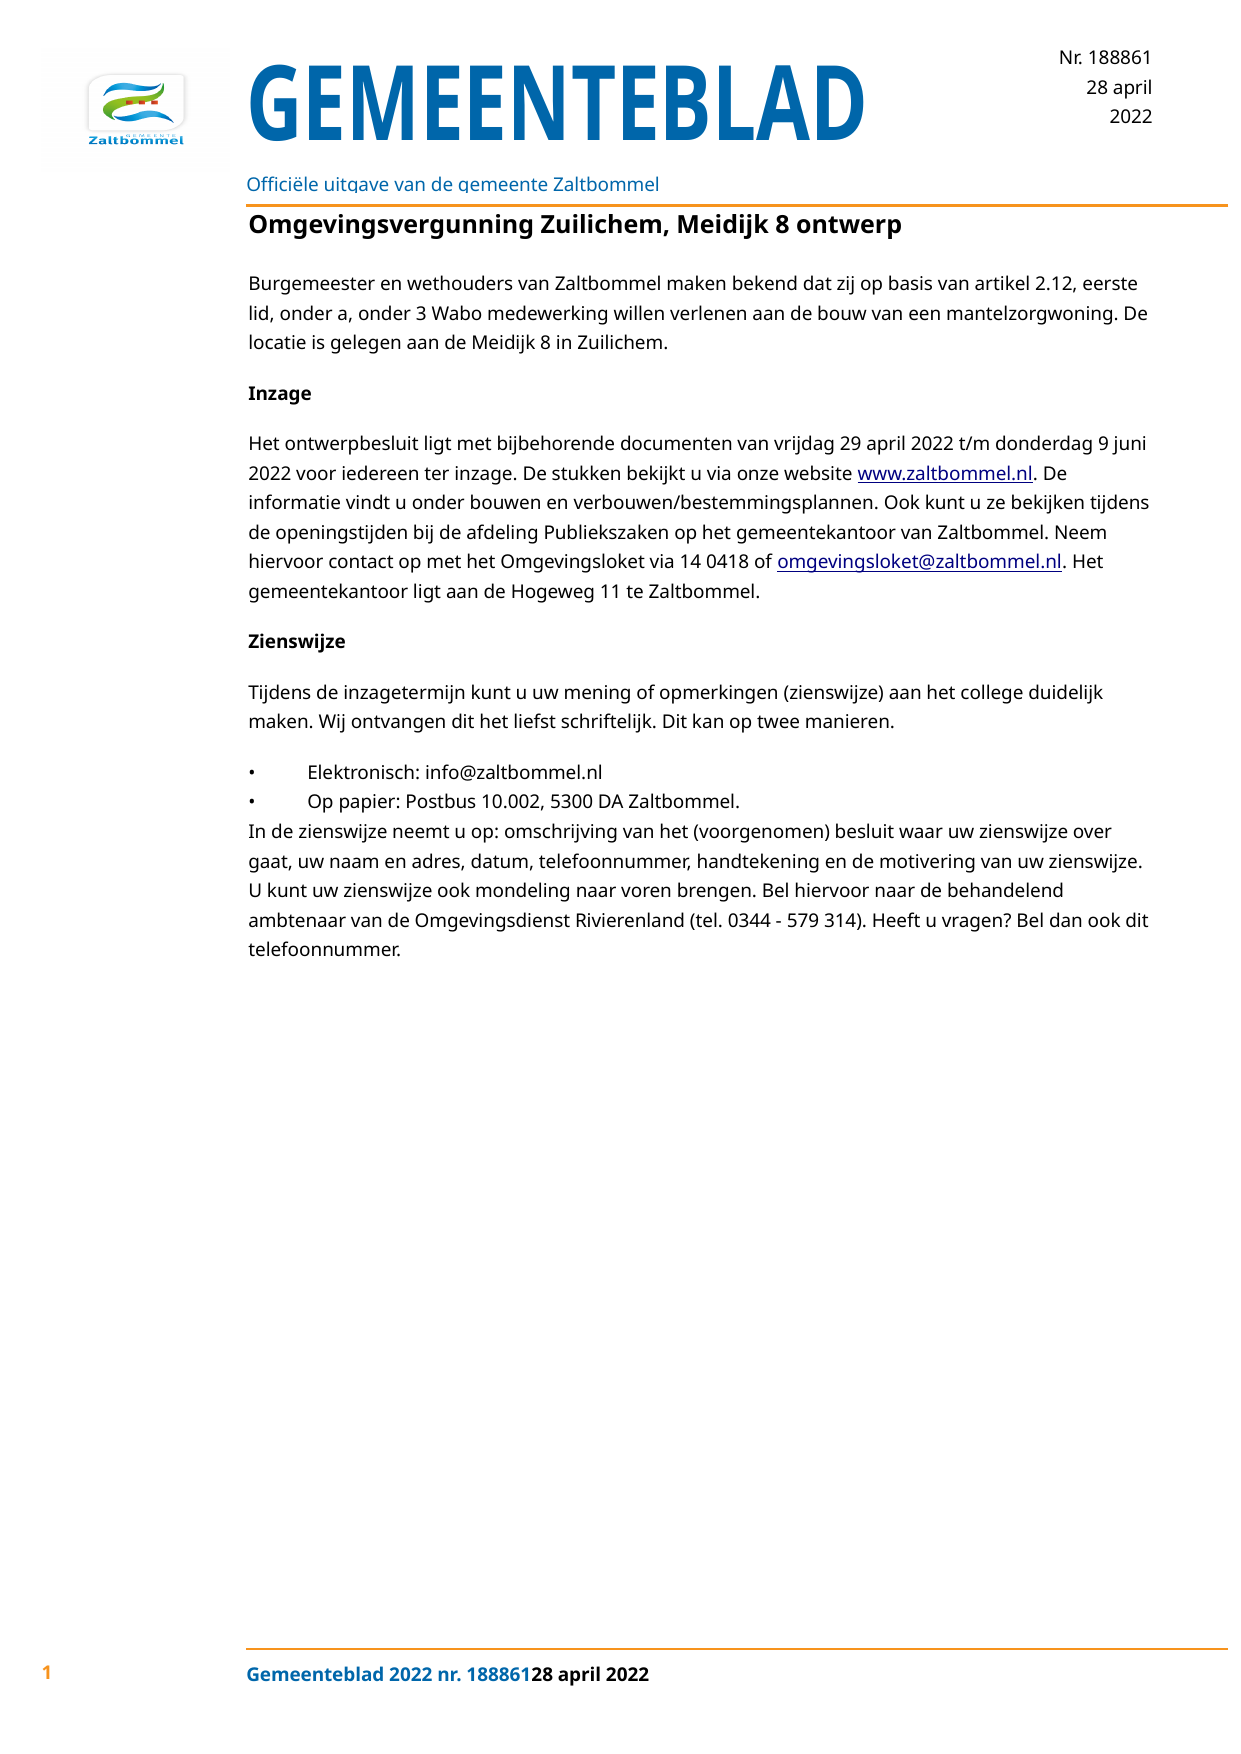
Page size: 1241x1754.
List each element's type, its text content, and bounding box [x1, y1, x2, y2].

list Op papier: Postbus 10.002, 5300 DA Zaltbommel. [248, 789, 1152, 814]
text Zienswijze [248, 629, 1152, 654]
text Omgevingsvergunning Zuilichem, Meidijk 8 ontwerp [248, 207, 1152, 241]
text In de zienswijze neemt u op: omschrijving van het (voorgenomen) besluit waar uw zienswijze over gaat, uw naam en adres, datum, telefoonnummer, handtekening en de motivering van uw zienswijze. U kunt uw zienswijze ook mondeling naar voren brengen. Bel hiervoor naar de behandelend ambtenaar van de Omgevingsdienst Rivierenland (tel. 0344 - 579 314). Heeft u vragen? Bel dan ook dit telefoonnummer. [248, 818, 1152, 962]
text Het ontwerpbesluit ligt met bijbehorende documenten van vrijdag 29 april 2022 t/m donderdag 9 juni 2022 voor iedereen ter inzage. De stukken bekijkt u via onze website www.zaltbommel.nl. De informatie vindt u onder bouwen en verbouwen/bestemmingsplannen. Ook kunt u ze bekijken tijdens de openingstijden bij de afdeling Publiekszaken op het gemeentekantoor van Zaltbommel. Neem hiervoor contact op met het Omgevingsloket via 14 0418 of omgevingsloket@zaltbommel.nl. Het gemeentekantoor ligt aan de Hogeweg 11 te Zaltbommel. [248, 430, 1152, 604]
text Inzage [248, 380, 1152, 406]
picture [41, 47, 231, 172]
text Tijdens de inzagetermijn kunt u uw mening of opmerkingen (zienswijze) aan het college duidelijk maken. Wij ontvangen dit het liefst schriftelijk. Dit kan op twee manieren. [248, 679, 1152, 734]
text Burgemeester en wethouders van Zaltbommel maken bekend dat zij op basis van artikel 2.12, eerste lid, onder a, onder 3 Wabo medewerking willen verlenen aan de bouw van een mantelzorgwoning. De locatie is gelegen aan de Meidijk 8 in Zuilichem. [248, 270, 1152, 355]
list Elektronisch: info@zaltbommel.nl [248, 759, 1152, 785]
